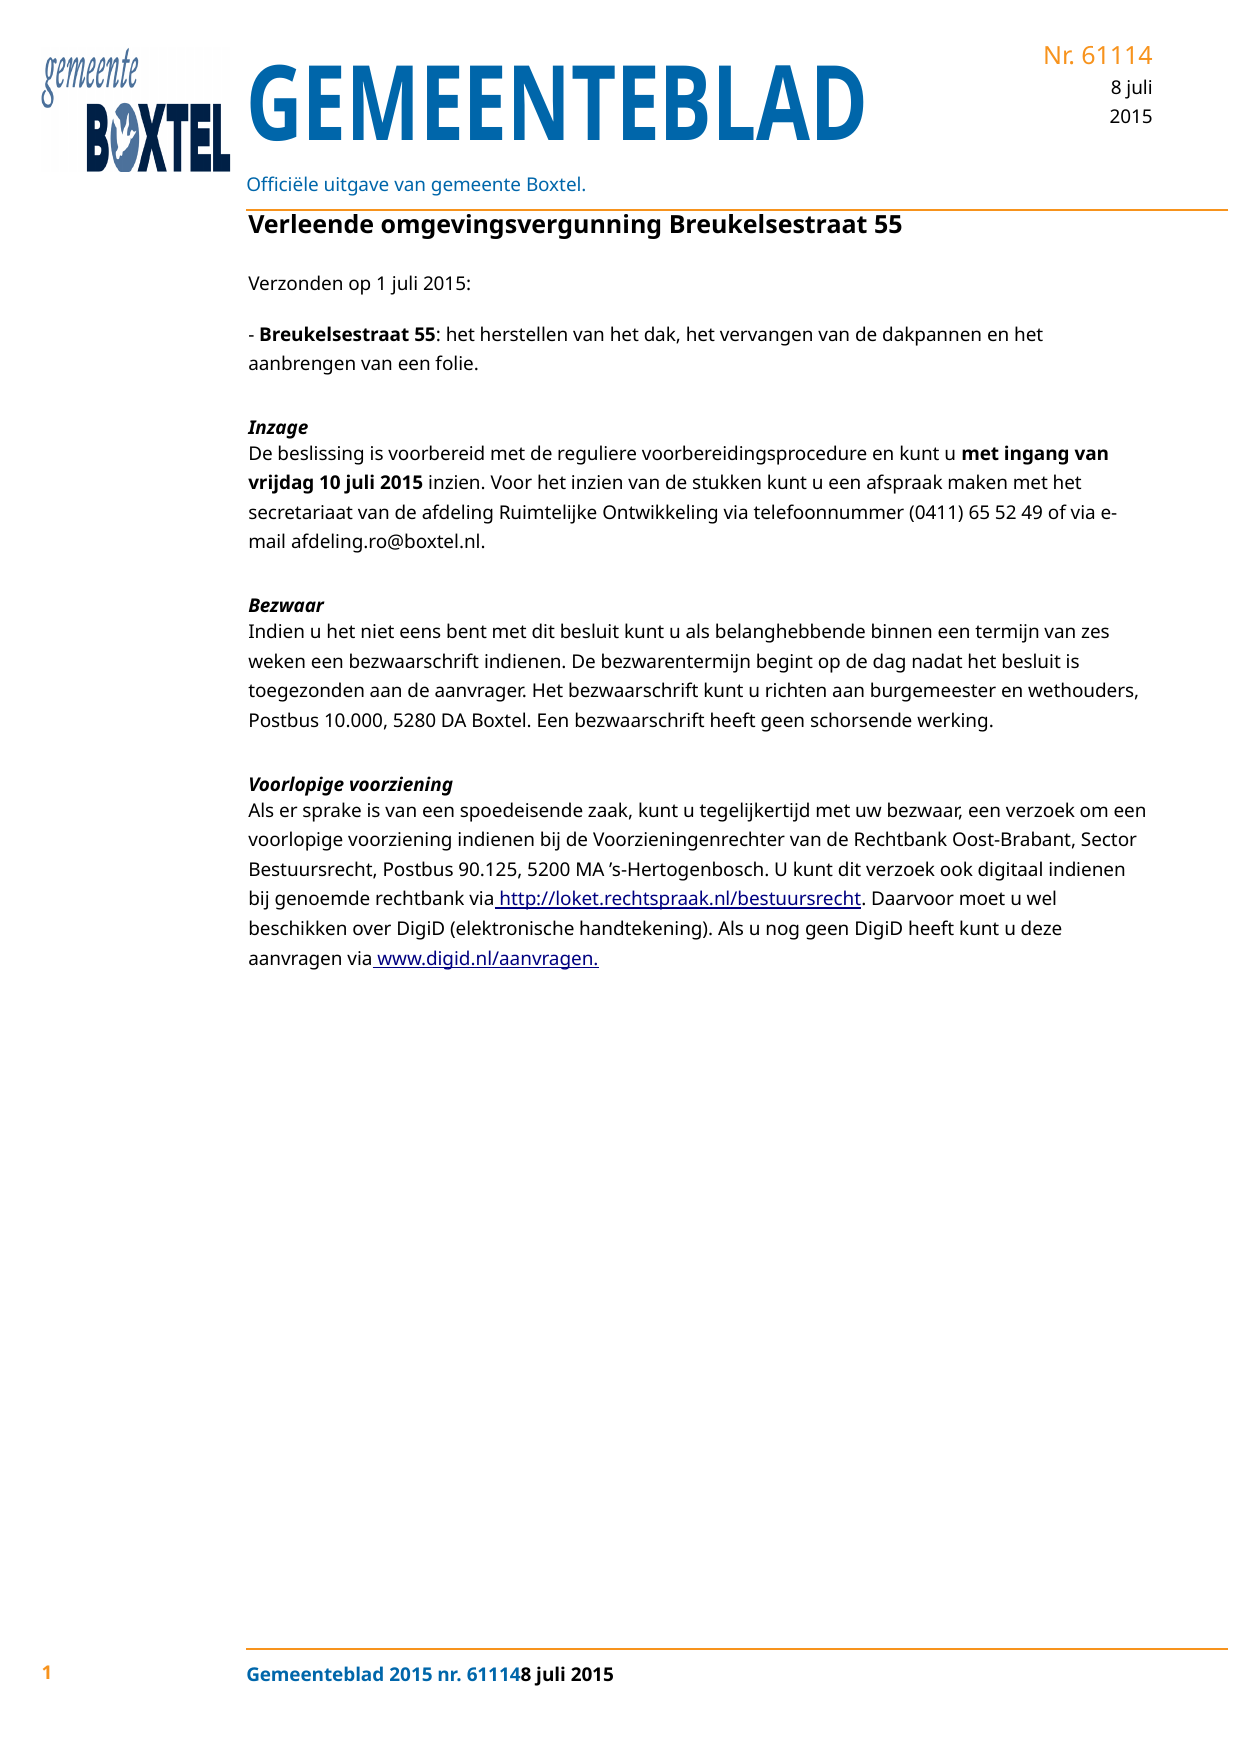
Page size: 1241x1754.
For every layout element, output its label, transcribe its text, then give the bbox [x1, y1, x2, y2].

text Als er sprake is van een spoedeisende zaak, kunt u tegelijkertijd met uw bezwaar, een verzoek om een voorlopige voorziening indienen bij de Voorzieningenrechter van de Rechtbank Oost-Brabant, Sector Bestuursrecht, Postbus 90.125, 5200 MA ’s-Hertogenbosch. U kunt dit verzoek ook digitaal indienen bij genoemde rechtbank via http://loket.rechtspraak.nl/bestuursrecht. Daarvoor moet u wel beschikken over DigiD (elektronische handtekening). Als u nog geen DigiD heeft kunt u deze aanvragen via www.digid.nl/aanvragen. [248, 797, 1152, 971]
text Inzage [248, 414, 1152, 440]
text Indien u het niet eens bent met dit besluit kunt u als belanghebbende binnen een termijn van zes weken een bezwaarschrift indienen. De bezwarentermijn begint op de dag nadat het besluit is toegezonden aan de aanvrager. Het bezwaarschrift kunt u richten aan burgemeester en wethouders, Postbus 10.000, 5280 DA Boxtel. Een bezwaarschrift heeft geen schorsende werking. [248, 618, 1152, 733]
text Verzonden op 1 juli 2015: [248, 270, 1152, 296]
text De beslissing is voorbereid met de reguliere voorbereidingsprocedure en kunt u met ingang van vrijdag 10 juli 2015 inzien. Voor het inzien van de stukken kunt u een afspraak maken met het secretariaat van de afdeling Ruimtelijke Ontwikkeling via telefoonnummer (0411) 65 52 49 of via e-mail afdeling.ro@boxtel.nl. [248, 440, 1152, 554]
text Verleende omgevingsvergunning Breukelsestraat 55 [248, 211, 1152, 241]
text - Breukelsestraat 55: het herstellen van het dak, het vervangen van de dakpannen en het aanbrengen van een folie. [248, 321, 1152, 376]
picture [41, 47, 231, 172]
text Bezwaar [248, 593, 1152, 618]
text Voorlopige voorziening [248, 771, 1152, 797]
